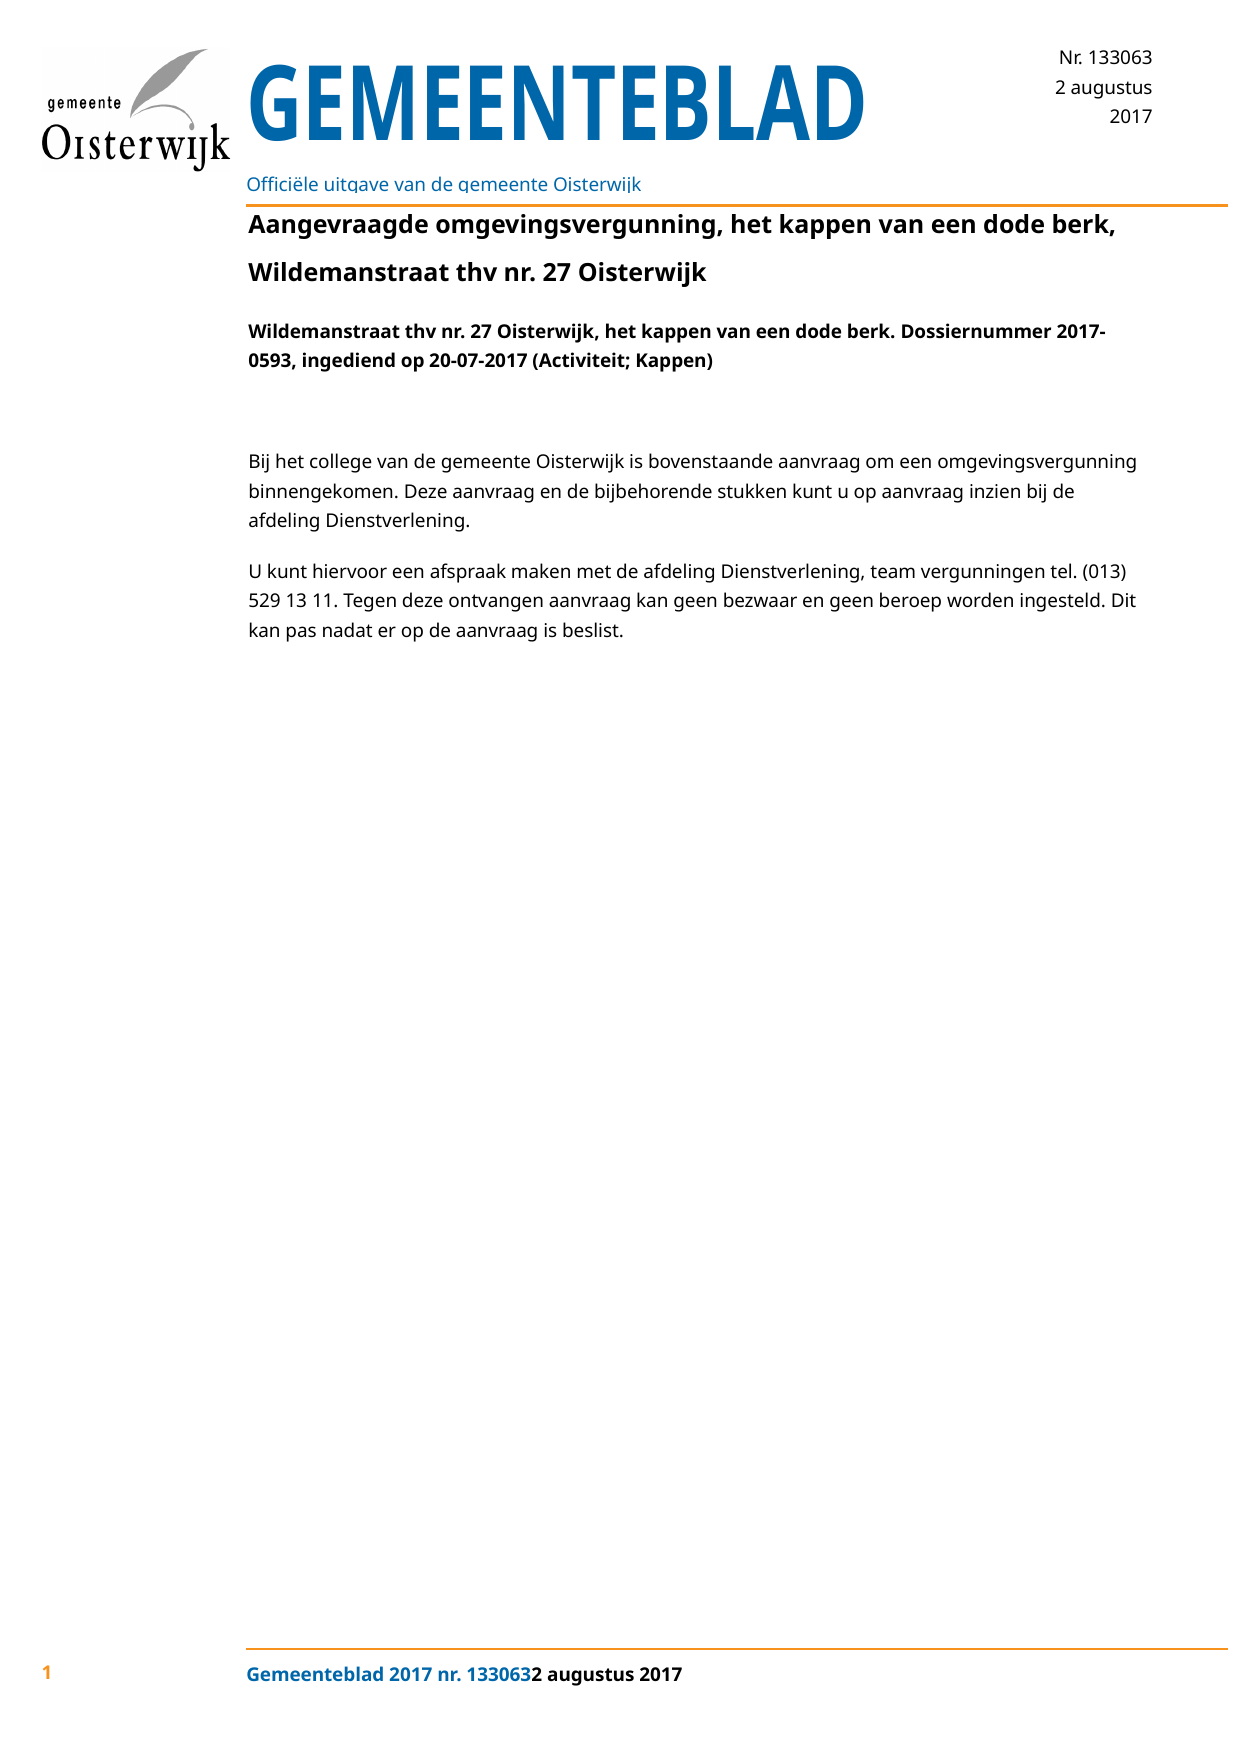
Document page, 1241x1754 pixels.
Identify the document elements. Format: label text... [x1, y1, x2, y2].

text Bij het college van de gemeente Oisterwijk is bovenstaande aanvraag om een omgevingsvergunning binnengekomen. Deze aanvraag en de bijbehorende stukken kunt u op aanvraag inzien bij de afdeling Dienstverlening. [248, 448, 1152, 533]
text Wildemanstraat thv nr. 27 Oisterwijk, het kappen van een dode berk. Dossiernummer 2017-0593, ingediend op 20-07-2017 (Activiteit; Kappen) [248, 318, 1152, 373]
text Aangevraagde omgevingsvergunning, het kappen van een dode berk, Wildemanstraat thv nr. 27 Oisterwijk [248, 207, 1152, 288]
text U kunt hiervoor een afspraak maken met de afdeling Dienstverlening, team vergunningen tel. (013) 529 13 11. Tegen deze ontvangen aanvraag kan geen bezwaar en geen beroep worden ingesteld. Dit kan pas nadat er op de aanvraag is beslist. [248, 558, 1152, 643]
picture [41, 47, 231, 172]
